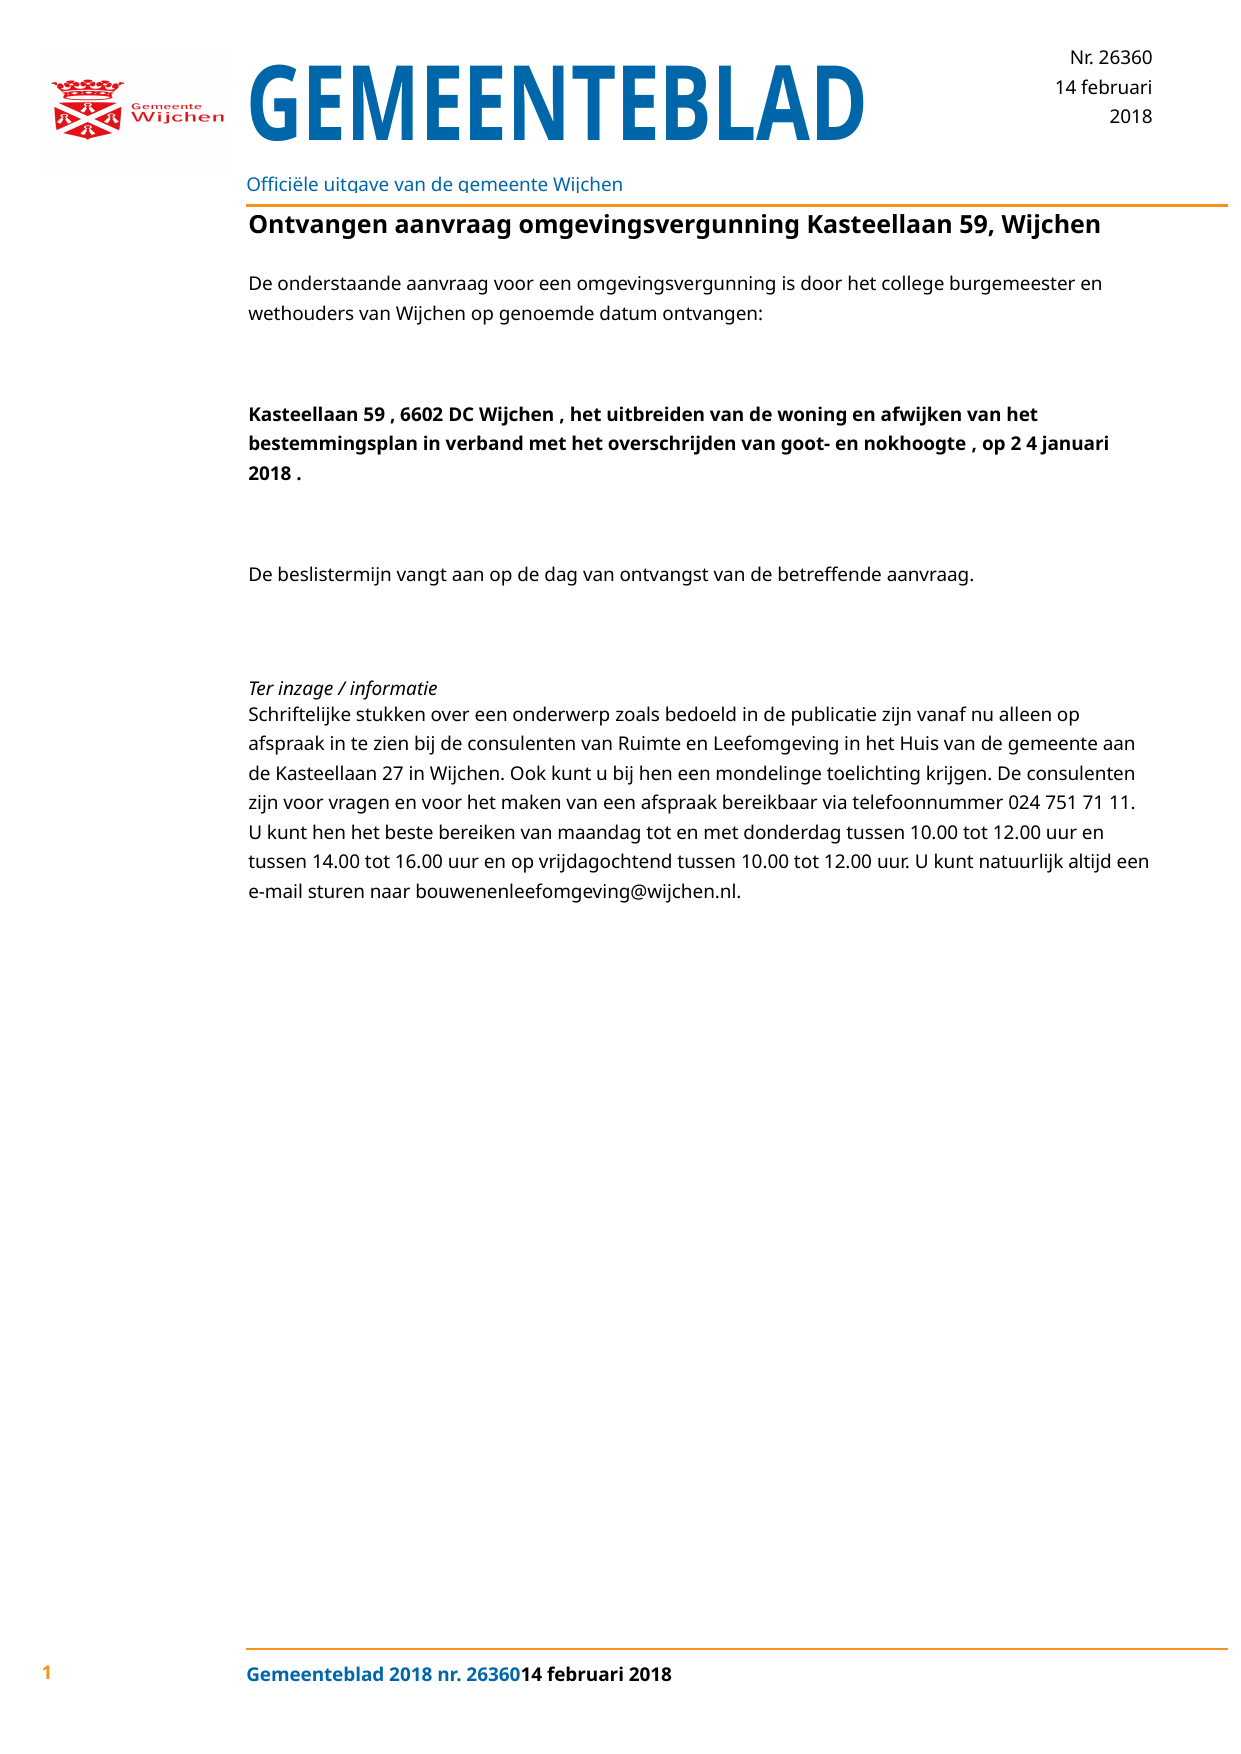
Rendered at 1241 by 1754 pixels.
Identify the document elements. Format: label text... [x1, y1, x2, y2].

text Ontvangen aanvraag omgevingsvergunning Kasteellaan 59, Wijchen [248, 207, 1152, 241]
text Schriftelijke stukken over een onderwerp zoals bedoeld in de publicatie zijn vanaf nu alleen op afspraak in te zien bij de consulenten van Ruimte en Leefomgeving in het Huis van de gemeente aan de Kasteellaan 27 in Wijchen. Ook kunt u bij hen een mondelinge toelichting krijgen. De consulenten zijn voor vragen en voor het maken van een afspraak bereikbaar via telefoonnummer 024 751 71 11. U kunt hen het beste bereiken van maandag tot en met donderdag tussen 10.00 tot 12.00 uur en tussen 14.00 tot 16.00 uur en op vrijdagochtend tussen 10.00 tot 12.00 uur. U kunt natuurlijk altijd een e-mail sturen naar bouwenenleefomgeving@wijchen.nl. [248, 701, 1152, 904]
text De beslistermijn vangt aan op de dag van ontvangst van de betreffende aanvraag. [248, 561, 1152, 586]
text Ter inzage / informatie [248, 675, 1152, 701]
text Kasteellaan 59 , 6602 DC Wijchen , het uitbreiden van de woning en afwijken van het bestemmingsplan in verband met het overschrijden van goot- en nokhoogte , op 2 4 januari 2018 . [248, 401, 1152, 486]
text De onderstaande aanvraag voor een omgevingsvergunning is door het college burgemeester en wethouders van Wijchen op genoemde datum ontvangen: [248, 270, 1152, 326]
picture [41, 47, 231, 172]
